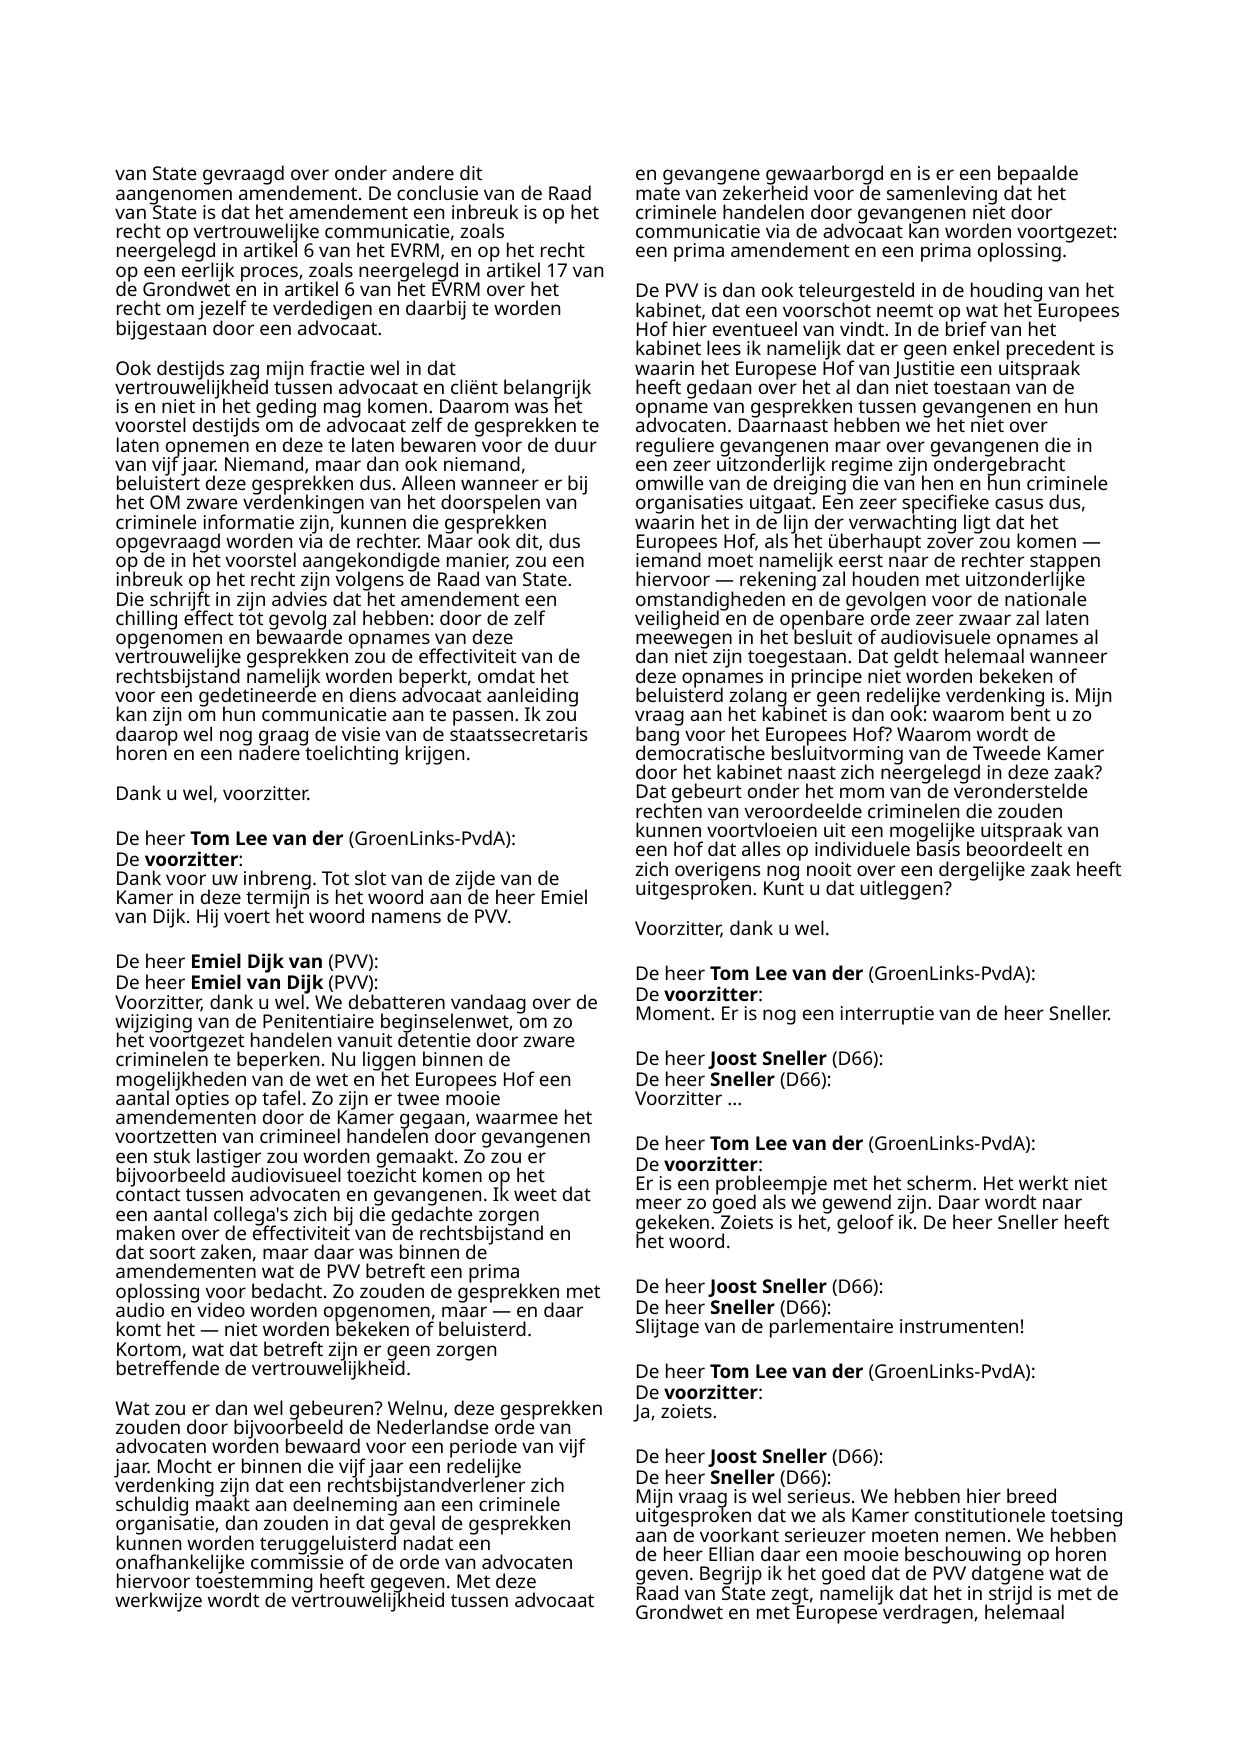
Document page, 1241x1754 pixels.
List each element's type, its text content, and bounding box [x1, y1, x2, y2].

text Dank voor uw inbreng. Tot slot van de zijde van de Kamer in deze termijn is het woord aan de heer Emiel van Dijk. Hij voert het woord namens de PVV. [115, 870, 605, 928]
text en gevangene gewaarborgd en is er een bepaalde mate van zekerheid voor de samenleving dat het criminele handelen door gevangenen niet door communicatie via de advocaat kan worden voortgezet: een prima amendement en een prima oplossing. [635, 165, 1125, 262]
text Dank u wel, voorzitter. [115, 785, 605, 804]
text De voorzitter: [635, 986, 1125, 1005]
text De heer Joost Sneller (D66): [635, 1443, 1125, 1469]
text De heer Emiel Dijk van (PVV): [115, 949, 605, 974]
text Voorzitter … [635, 1090, 1125, 1109]
text De voorzitter: [635, 1156, 1125, 1175]
text De voorzitter: [115, 851, 605, 870]
text De heer Joost Sneller (D66): [635, 1273, 1125, 1299]
text van State gevraagd over onder andere dit aangenomen amendement. De conclusie van de Raad van State is dat het amendement een inbreuk is op het recht op vertrouwelijke communicatie, zoals neergelegd in artikel 6 van het EVRM, en op het recht op een eerlijk proces, zoals neergelegd in artikel 17 van de Grondwet en in artikel 6 van het EVRM over het recht om jezelf te verdedigen en daarbij te worden bijgestaan door een advocaat. [115, 165, 605, 339]
text De heer Tom Lee van der (GroenLinks-PvdA): [635, 1358, 1125, 1384]
text Wat zou er dan wel gebeuren? Welnu, deze gesprekken zouden door bijvoorbeeld de Nederlandse orde van advocaten worden bewaard voor een periode van vijf jaar. Mocht er binnen die vijf jaar een redelijke verdenking zijn dat een rechtsbijstandverlener zich schuldig maakt aan deelneming aan een criminele organisatie, dan zouden in dat geval de gesprekken kunnen worden teruggeluisterd nadat een onafhankelijke commissie of de orde van advocaten hiervoor toestemming heeft gegeven. Met deze werkwijze wordt de vertrouwelijkheid tussen advocaat [115, 1400, 605, 1612]
text Voorzitter, dank u wel. [635, 920, 1125, 939]
text Mijn vraag is wel serieus. We hebben hier breed uitgesproken dat we als Kamer constitutionele toetsing aan de voorkant serieuzer moeten nemen. We hebben de heer Ellian daar een mooie beschouwing op horen geven. Begrijp ik het goed dat de PVV datgene wat de Raad van State zegt, namelijk dat het in strijd is met de Grondwet en met Europese verdragen, helemaal [635, 1488, 1125, 1623]
text De heer Sneller (D66): [635, 1071, 1125, 1090]
text De heer Emiel van Dijk (PVV): [115, 974, 605, 994]
text Voorzitter, dank u wel. We debatteren vandaag over de wijziging van de Penitentiaire beginselenwet, om zo het voortgezet handelen vanuit detentie door zware criminelen te beperken. Nu liggen binnen de mogelijkheden van de wet en het Europees Hof een aantal opties op tafel. Zo zijn er twee mooie amendementen door de Kamer gegaan, waarmee het voortzetten van crimineel handelen door gevangenen een stuk lastiger zou worden gemaakt. Zo zou er bijvoorbeeld audiovisueel toezicht komen op het contact tussen advocaten en gevangenen. Ik weet dat een aantal collega's zich bij die gedachte zorgen maken over de effectiviteit van de rechtsbijstand en dat soort zaken, maar daar was binnen de amendementen wat de PVV betreft een prima oplossing voor bedacht. Zo zouden de gesprekken met audio en video worden opgenomen, maar — en daar komt het — niet worden bekeken of beluisterd. Kortom, wat dat betreft zijn er geen zorgen betreffende de vertrouwelijkheid. [115, 994, 605, 1379]
text De heer Tom Lee van der (GroenLinks-PvdA): [635, 1130, 1125, 1156]
text Slijtage van de parlementaire instrumenten! [635, 1318, 1125, 1337]
text De heer Sneller (D66): [635, 1299, 1125, 1318]
text De voorzitter: [635, 1384, 1125, 1403]
text Ook destijds zag mijn fractie wel in dat vertrouwelijkheid tussen advocaat en cliënt belangrijk is en niet in het geding mag komen. Daarom was het voorstel destijds om de advocaat zelf de gesprekken te laten opnemen en deze te laten bewaren voor de duur van vijf jaar. Niemand, maar dan ook niemand, beluistert deze gesprekken dus. Alleen wanneer er bij het OM zware verdenkingen van het doorspelen van criminele informatie zijn, kunnen die gesprekken opgevraagd worden via de rechter. Maar ook dit, dus op de in het voorstel aangekondigde manier, zou een inbreuk op het recht zijn volgens de Raad van State. Die schrijft in zijn advies dat het amendement een chilling effect tot gevolg zal hebben: door de zelf opgenomen en bewaarde opnames van deze vertrouwelijke gesprekken zou de effectiviteit van de rechtsbijstand namelijk worden beperkt, omdat het voor een gedetineerde en diens advocaat aanleiding kan zijn om hun communicatie aan te passen. Ik zou daarop wel nog graag de visie van de staatssecretaris horen en een nadere toelichting krijgen. [115, 359, 605, 764]
text De heer Tom Lee van der (GroenLinks-PvdA): [635, 960, 1125, 986]
text De heer Joost Sneller (D66): [635, 1045, 1125, 1071]
text Moment. Er is nog een interruptie van de heer Sneller. [635, 1005, 1125, 1024]
text Ja, zoiets. [635, 1403, 1125, 1422]
text Er is een probleempje met het scherm. Het werkt niet meer zo goed als we gewend zijn. Daar wordt naar gekeken. Zoiets is het, geloof ik. De heer Sneller heeft het woord. [635, 1175, 1125, 1252]
text De heer Tom Lee van der (GroenLinks-PvdA): [115, 825, 605, 851]
text De PVV is dan ook teleurgesteld in de houding van het kabinet, dat een voorschot neemt op wat het Europees Hof hier eventueel van vindt. In de brief van het kabinet lees ik namelijk dat er geen enkel precedent is waarin het Europese Hof van Justitie een uitspraak heeft gedaan over het al dan niet toestaan van de opname van gesprekken tussen gevangenen en hun advocaten. Daarnaast hebben we het niet over reguliere gevangenen maar over gevangenen die in een zeer uitzonderlijk regime zijn ondergebracht omwille van de dreiging die van hen en hun criminele organisaties uitgaat. Een zeer specifieke casus dus, waarin het in de lijn der verwachting ligt dat het Europees Hof, als het überhaupt zover zou komen — iemand moet namelijk eerst naar de rechter stappen hiervoor — rekening zal houden met uitzonderlijke omstandigheden en de gevolgen voor de nationale veiligheid en de openbare orde zeer zwaar zal laten meewegen in het besluit of audiovisuele opnames al dan niet zijn toegestaan. Dat geldt helemaal wanneer deze opnames in principe niet worden bekeken of beluisterd zolang er geen redelijke verdenking is. Mijn vraag aan het kabinet is dan ook: waarom bent u zo bang voor het Europees Hof? Waarom wordt de democratische besluitvorming van de Tweede Kamer door het kabinet naast zich neergelegd in deze zaak? Dat gebeurt onder het mom van de veronderstelde rechten van veroordeelde criminelen die zouden kunnen voortvloeien uit een mogelijke uitspraak van een hof dat alles op individuele basis beoordeelt en zich overigens nog nooit over een dergelijke zaak heeft uitgesproken. Kunt u dat uitleggen? [635, 282, 1125, 899]
text De heer Sneller (D66): [635, 1469, 1125, 1488]
